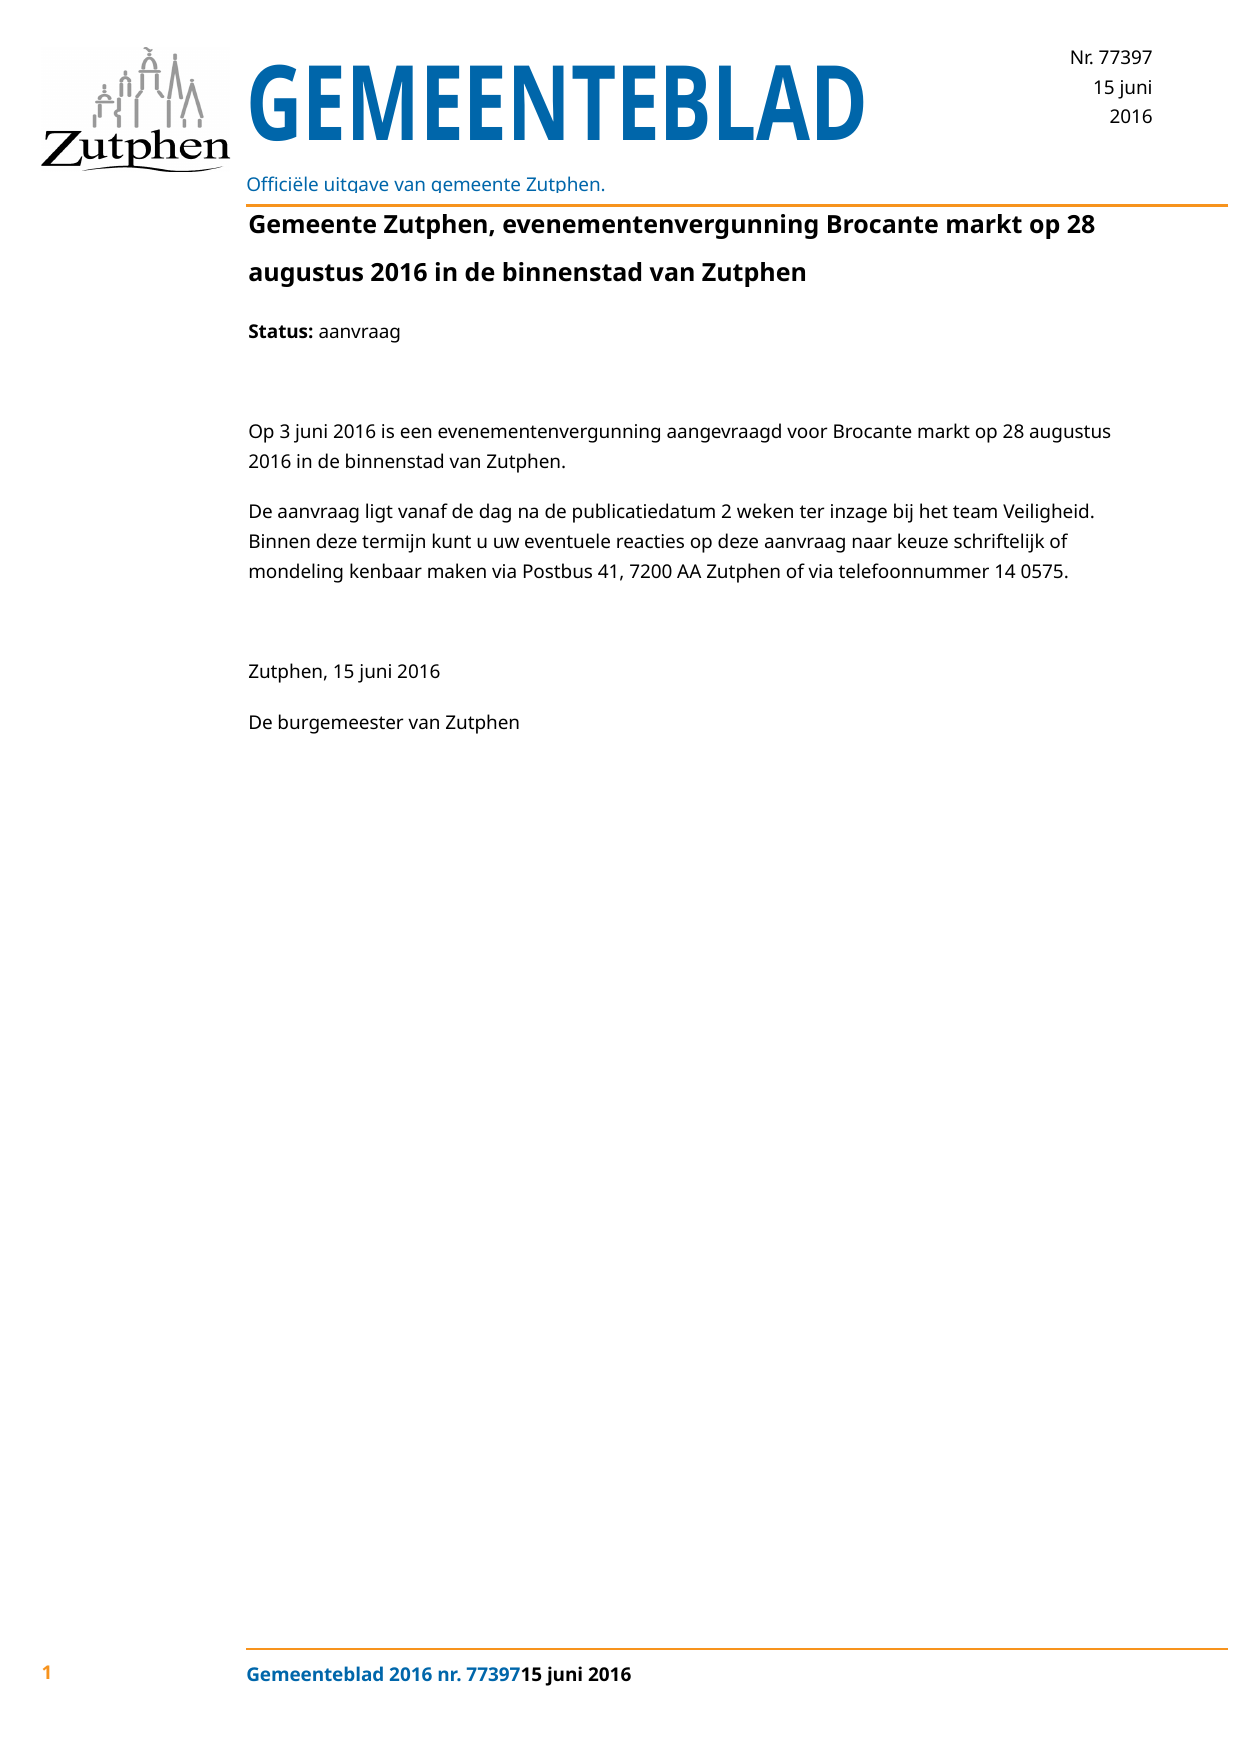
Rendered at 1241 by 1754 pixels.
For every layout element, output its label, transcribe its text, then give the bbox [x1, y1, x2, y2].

text Op 3 juni 2016 is een evenementenvergunning aangevraagd voor Brocante markt op 28 augustus 2016 in de binnenstad van Zutphen. [248, 419, 1152, 474]
text Status: aanvraag [248, 318, 1152, 344]
text De aanvraag ligt vanaf de dag na de publicatiedatum 2 weken ter inzage bij het team Veiligheid. Binnen deze termijn kunt u uw eventuele reacties op deze aanvraag naar keuze schriftelijk of mondeling kenbaar maken via Postbus 41, 7200 AA Zutphen of via telefoonnummer 14 0575. [248, 499, 1152, 584]
text Zutphen, 15 juni 2016 [248, 659, 1152, 684]
picture [41, 47, 231, 172]
text Gemeente Zutphen, evenementenvergunning Brocante markt op 28 augustus 2016 in de binnenstad van Zutphen [248, 207, 1152, 288]
text De burgemeester van Zutphen [248, 709, 1152, 735]
